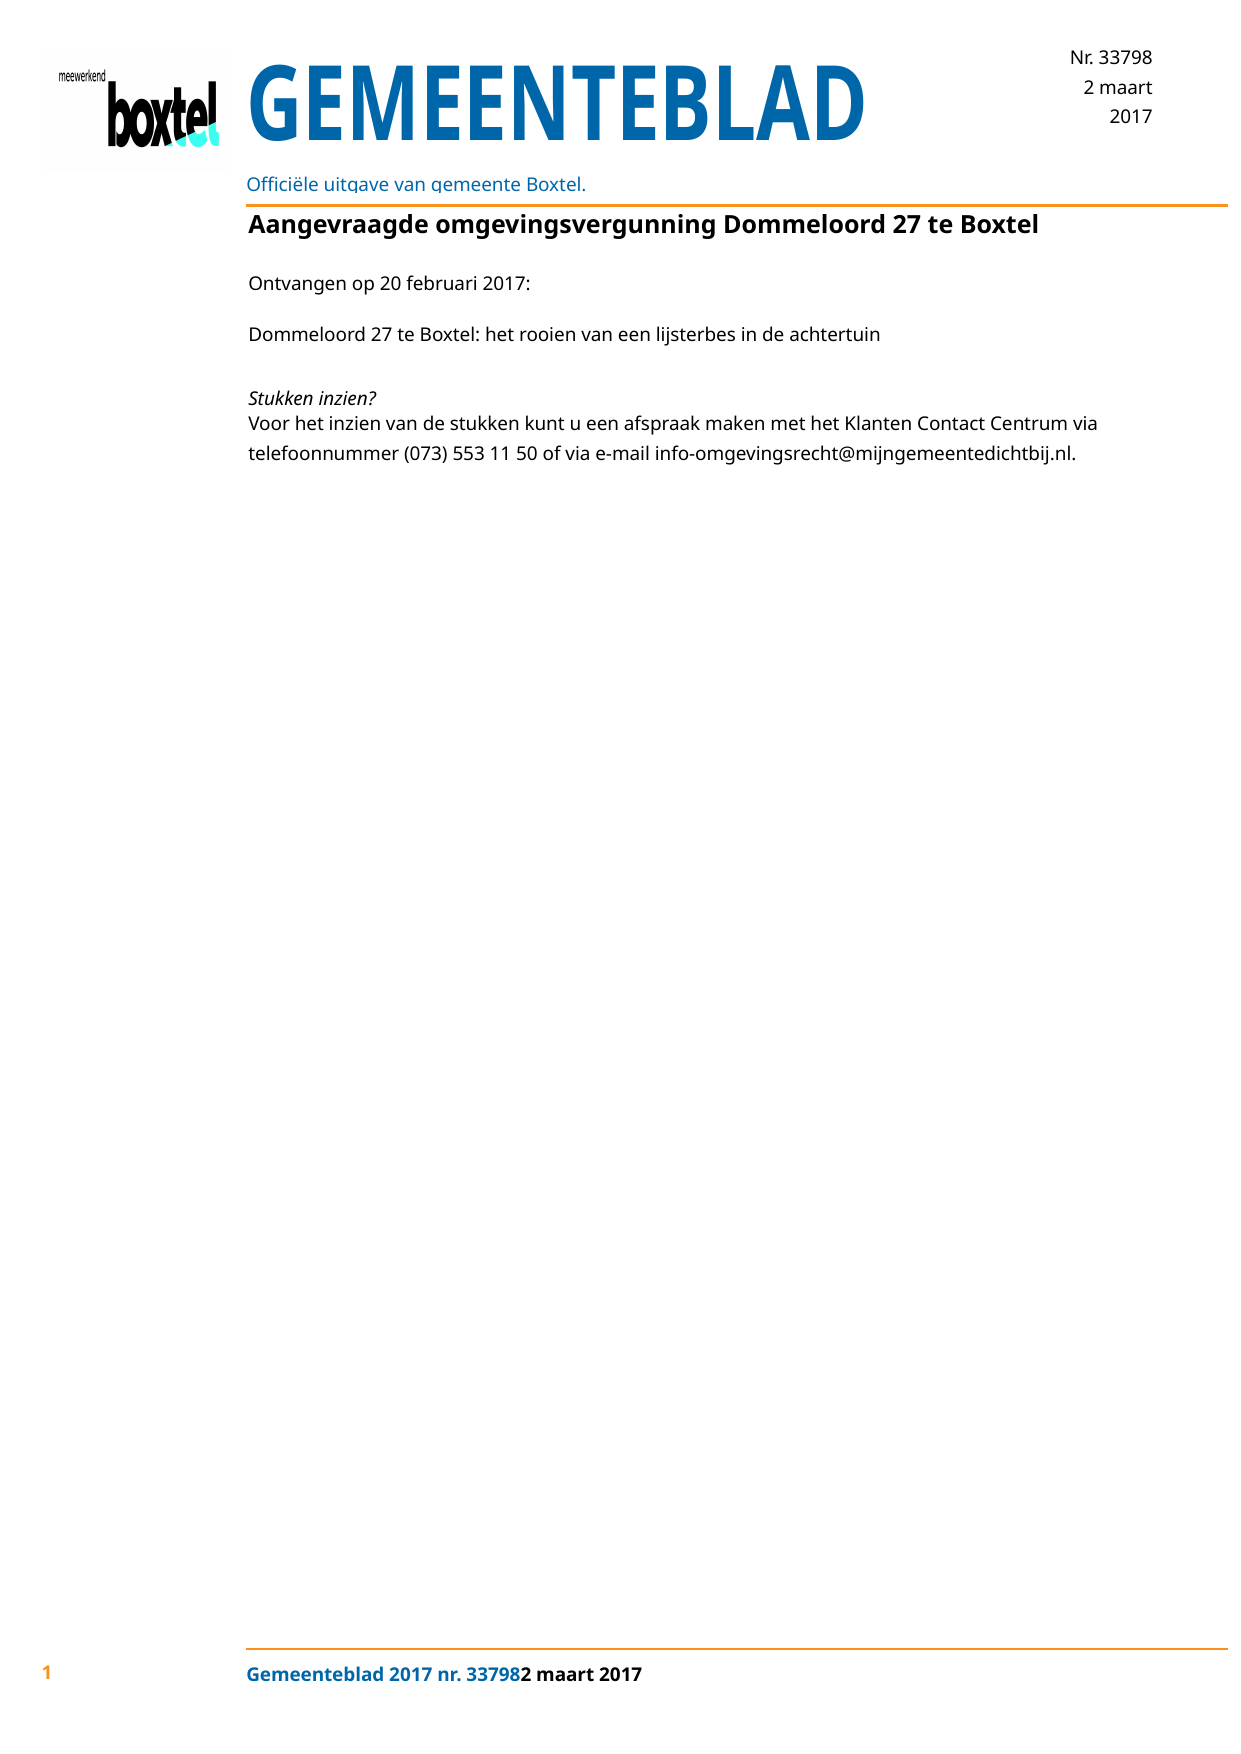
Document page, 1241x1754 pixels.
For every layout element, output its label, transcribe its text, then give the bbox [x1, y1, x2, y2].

picture [41, 47, 231, 172]
text Stukken inzien? [248, 385, 1152, 410]
text Dommeloord 27 te Boxtel: het rooien van een lijsterbes in de achtertuin [248, 321, 1152, 346]
text Voor het inzien van de stukken kunt u een afspraak maken met het Klanten Contact Centrum via telefoonnummer (073) 553 11 50 of via e-mail info-omgevingsrecht@mijngemeentedichtbij.nl. [248, 410, 1152, 466]
text Ontvangen op 20 februari 2017: [248, 270, 1152, 296]
text Aangevraagde omgevingsvergunning Dommeloord 27 te Boxtel [248, 207, 1152, 241]
